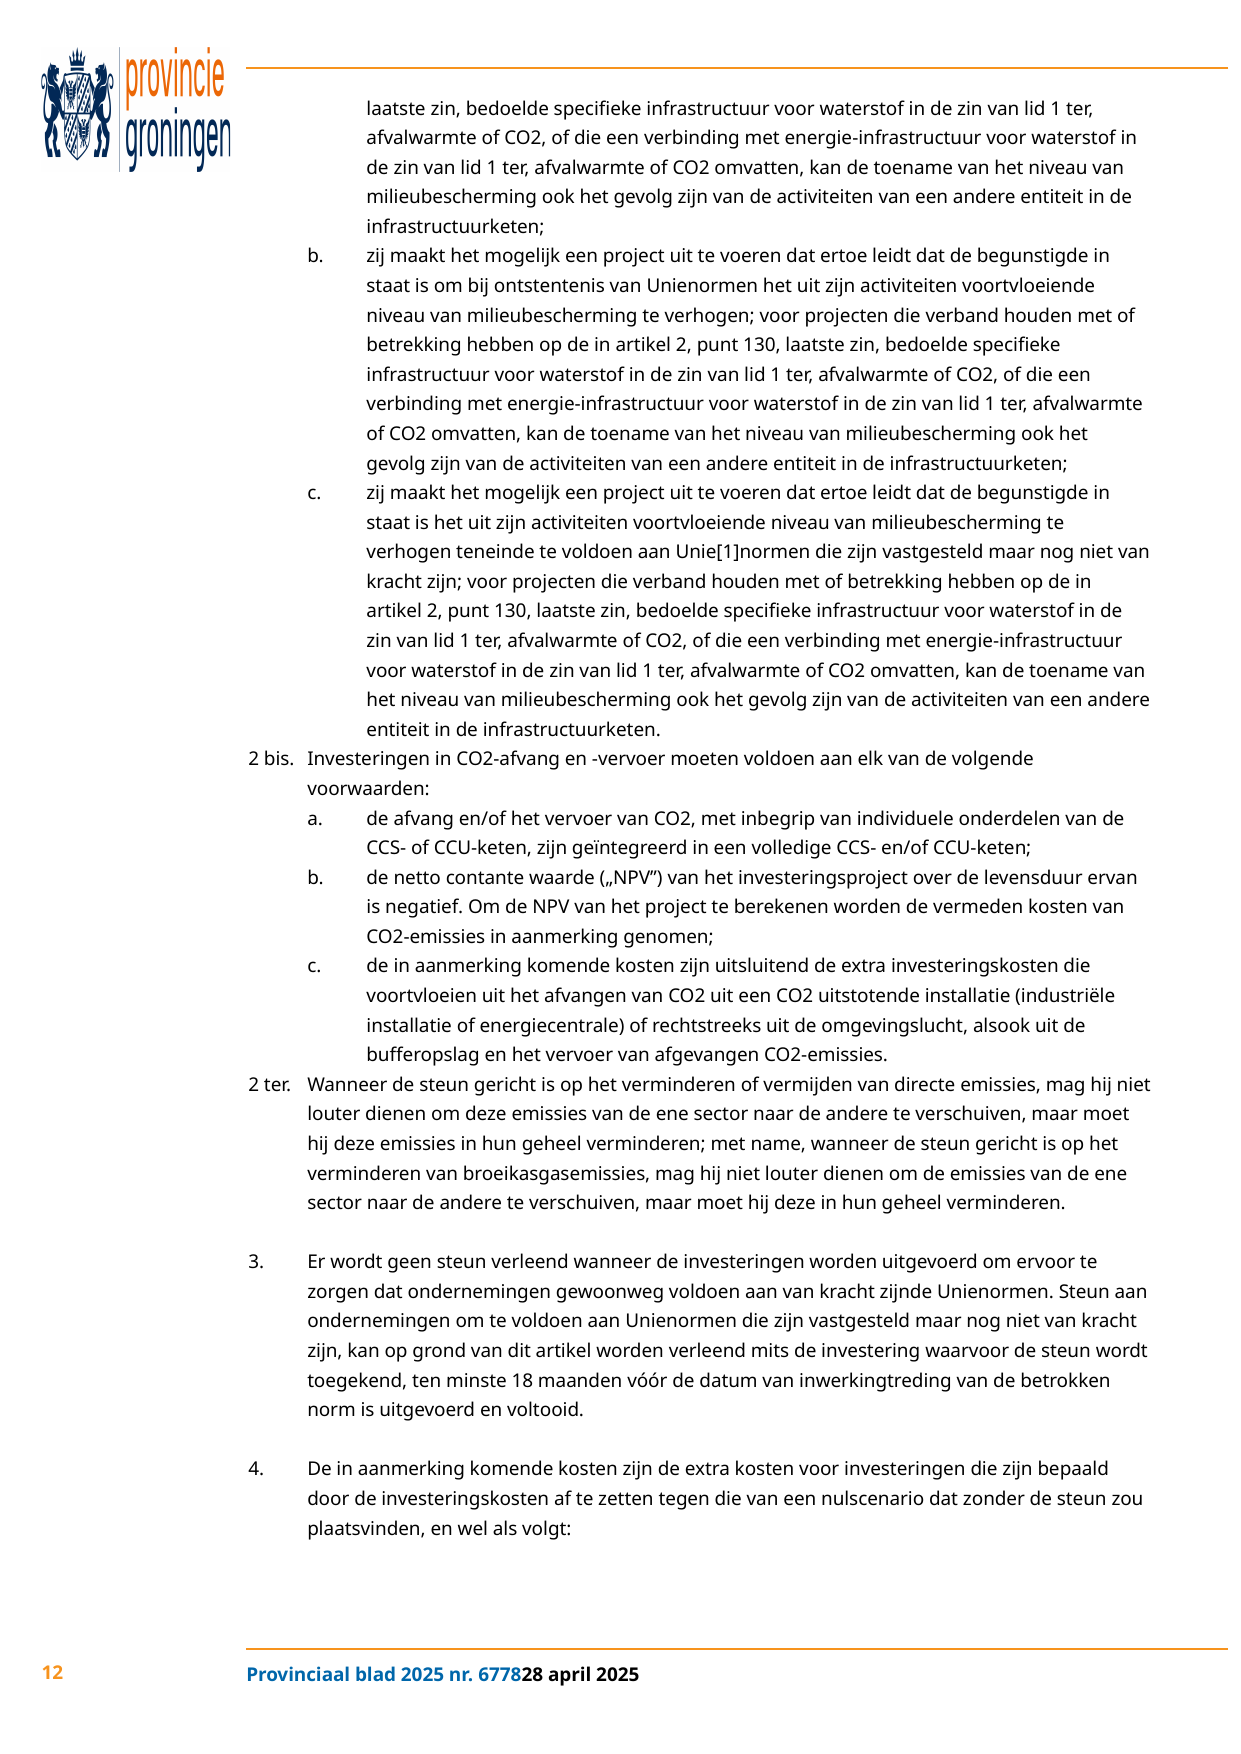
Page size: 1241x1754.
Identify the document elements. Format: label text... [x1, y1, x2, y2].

list zij maakt het mogelijk een project uit te voeren dat ertoe leidt dat de begunstigde in staat is om bij ontstentenis van Unienormen het uit zijn activiteiten voortvloeiende niveau van milieubescherming te verhogen; voor projecten die verband houden met of betrekking hebben op de in artikel 2, punt 130, laatste zin, bedoelde specifieke infrastructuur voor waterstof in de zin van lid 1 ter, afvalwarmte of CO2, of die een verbinding met energie-infrastructuur voor waterstof in de zin van lid 1 ter, afvalwarmte of CO2 omvatten, kan de toename van het niveau van milieubescherming ook het gevolg zijn van de activiteiten van een andere entiteit in de infrastructuurketen; [307, 243, 1152, 476]
list de netto contante waarde („NPV”) van het investeringsproject over de levensduur ervan is negatief. Om de NPV van het project te berekenen worden de vermeden kosten van CO2-emissies in aanmerking genomen; [307, 864, 1152, 949]
list Er wordt geen steun verleend wanneer de investeringen worden uitgevoerd om ervoor te zorgen dat ondernemingen gewoonweg voldoen aan van kracht zijnde Unienormen. Steun aan ondernemingen om te voldoen aan Unienormen die zijn vastgesteld maar nog niet van kracht zijn, kan op grond van dit artikel worden verleend mits de investering waarvoor de steun wordt toegekend, ten minste 18 maanden vóór de datum van inwerkingtreding van de betrokken norm is uitgevoerd en voltooid. [248, 1248, 1152, 1422]
list laatste zin, bedoelde specifieke infrastructuur voor waterstof in de zin van lid 1 ter, afvalwarmte of CO2, of die een verbinding met energie-infrastructuur voor waterstof in de zin van lid 1 ter, afvalwarmte of CO2 omvatten, kan de toename van het niveau van milieubescherming ook het gevolg zijn van de activiteiten van een andere entiteit in de infrastructuurketen; [307, 95, 1152, 239]
list Wanneer de steun gericht is op het verminderen of vermijden van directe emissies, mag hij niet louter dienen om deze emissies van de ene sector naar de andere te verschuiven, maar moet hij deze emissies in hun geheel verminderen; met name, wanneer de steun gericht is op het verminderen van broeikasgasemissies, mag hij niet louter dienen om de emissies van de ene sector naar de andere te verschuiven, maar moet hij deze in hun geheel verminderen. [248, 1071, 1152, 1215]
list zij maakt het mogelijk een project uit te voeren dat ertoe leidt dat de begunstigde in staat is het uit zijn activiteiten voortvloeiende niveau van milieubescherming te verhogen teneinde te voldoen aan Unie[1]normen die zijn vastgesteld maar nog niet van kracht zijn; voor projecten die verband houden met of betrekking hebben op de in artikel 2, punt 130, laatste zin, bedoelde specifieke infrastructuur voor waterstof in de zin van lid 1 ter, afvalwarmte of CO2, of die een verbinding met energie-infrastructuur voor waterstof in de zin van lid 1 ter, afvalwarmte of CO2 omvatten, kan de toename van het niveau van milieubescherming ook het gevolg zijn van de activiteiten van een andere entiteit in de infrastructuurketen. [307, 479, 1152, 742]
list de afvang en/of het vervoer van CO2, met inbegrip van individuele onderdelen van de CCS- of CCU-keten, zijn geïntegreerd in een volledige CCS- en/of CCU-keten; [307, 805, 1152, 860]
list De in aanmerking komende kosten zijn de extra kosten voor investeringen die zijn bepaald door de investeringskosten af te zetten tegen die van een nulscenario dat zonder de steun zou plaatsvinden, en wel als volgt: [248, 1456, 1152, 1541]
picture [41, 47, 231, 172]
list Investeringen in CO2-afvang en -vervoer moeten voldoen aan elk van de volgende voorwaarden: [248, 746, 1152, 801]
list de in aanmerking komende kosten zijn uitsluitend de extra investeringskosten die voortvloeien uit het afvangen van CO2 uit een CO2 uitstotende installatie (industriële installatie of energiecentrale) of rechtstreeks uit de omgevingslucht, alsook uit de bufferopslag en het vervoer van afgevangen CO2-emissies. [307, 953, 1152, 1067]
